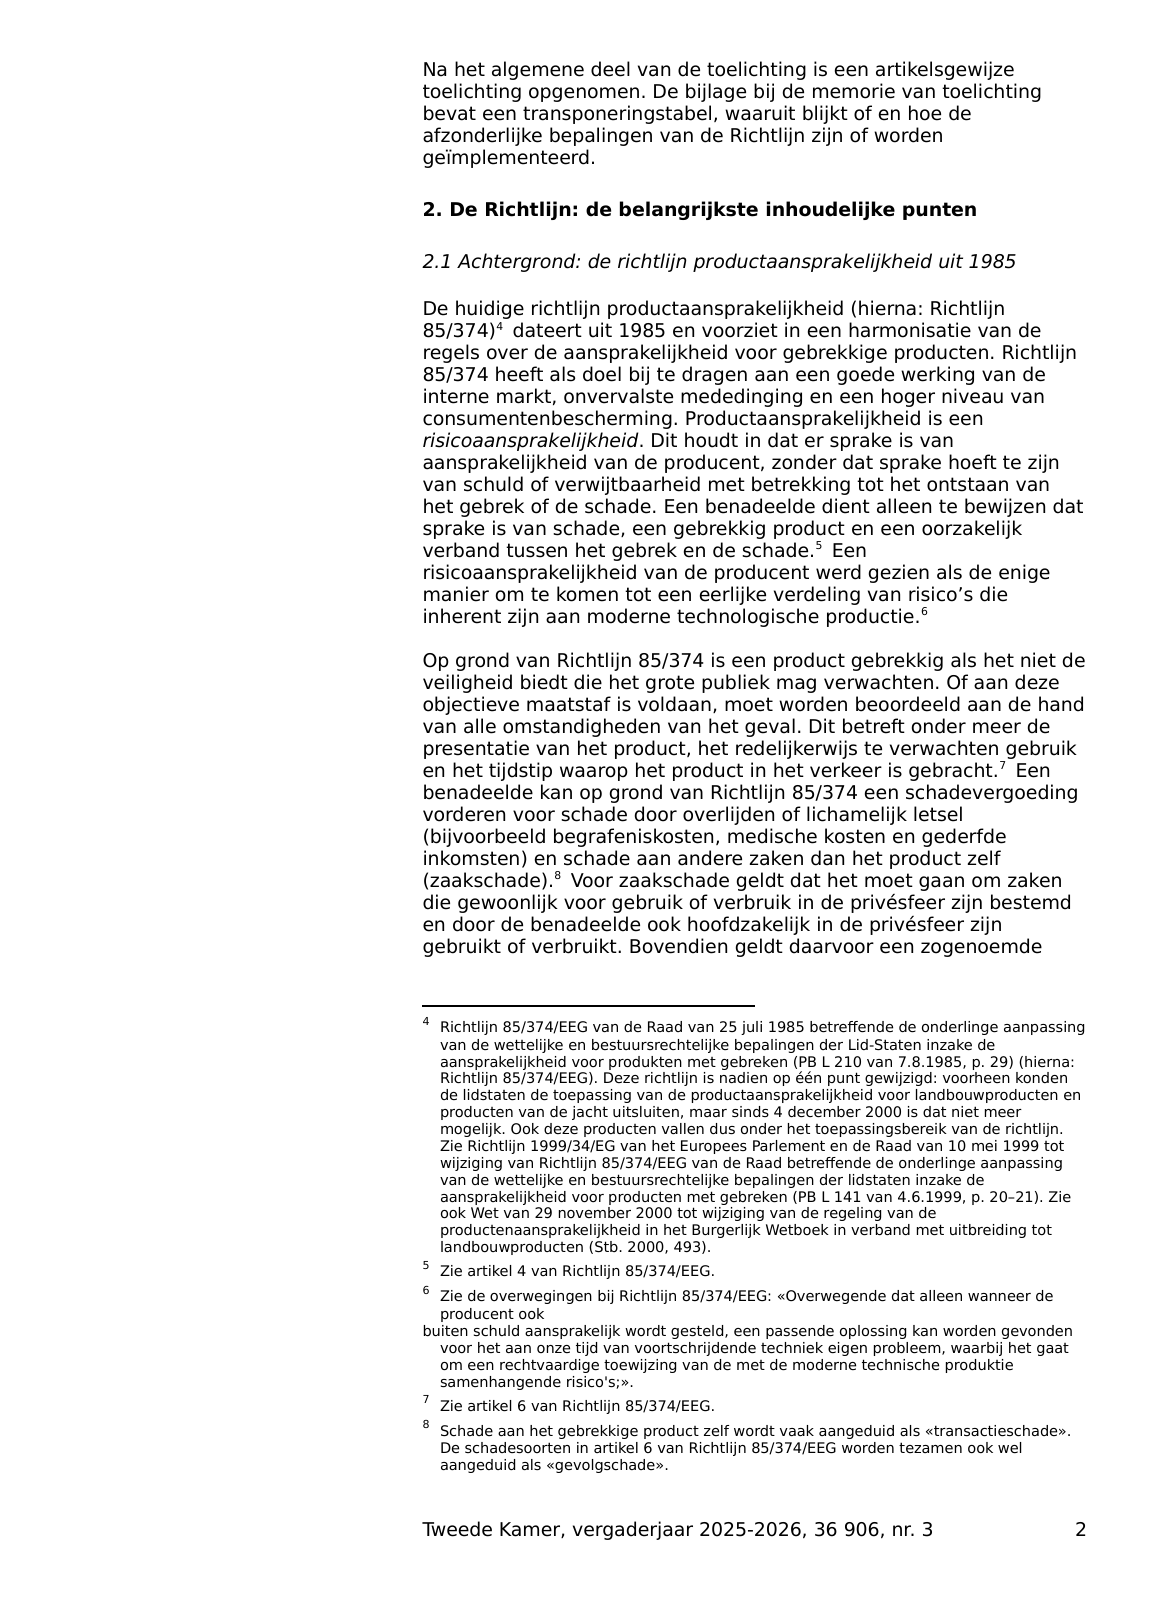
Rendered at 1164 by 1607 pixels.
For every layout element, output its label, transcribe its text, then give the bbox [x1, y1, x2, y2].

text Richtlijn 85/374/EEG van de Raad van 25 juli 1985 betreffende de onderlinge aanpassing van de wettelijke en bestuursrechtelijke bepalingen der Lid-Staten inzake de aansprakelijkheid voor produkten met gebreken (PB L 210 van 7.8.1985, p. 29) (hierna: Richtlijn 85/374/EEG). Deze richtlijn is nadien op één punt gewijzigd: voorheen konden de lidstaten de toepassing van de productaansprakelijkheid voor landbouwproducten en producten van de jacht uitsluiten, maar sinds 4 december 2000 is dat niet meer mogelijk. Ook deze producten vallen dus onder het toepassingsbereik van de richtlijn. Zie Richtlijn 1999/34/EG van het Europees Parlement en de Raad van 10 mei 1999 tot wijziging van Richtlijn 85/374/EEG van de Raad betreffende de onderlinge aanpassing van de wettelijke en bestuursrechtelijke bepalingen der lidstaten inzake de aansprakelijkheid voor producten met gebreken (PB L 141 van 4.6.1999, p. 20–21). Zie ook Wet van 29 november 2000 tot wijziging van de regeling van de productenaansprakelijkheid in het Burgerlijk Wetboek in verband met uitbreiding tot landbouwproducten (Stb. 2000, 493). [422, 1015, 1087, 1256]
subtitle 2. De Richtlijn: de belangrijkste inhoudelijke punten [422, 199, 1087, 221]
text Na het algemene deel van de toelichting is een artikelsgewijze toelichting opgenomen. De bijlage bij de memorie van toelichting bevat een transponeringstabel, waaruit blijkt of en hoe de afzonderlijke bepalingen van de Richtlijn zijn of worden geïmplementeerd. [422, 59, 1087, 169]
text Op grond van Richtlijn 85/374 is een product gebrekkig als het niet de veiligheid biedt die het grote publiek mag verwachten. Of aan deze objectieve maatstaf is voldaan, moet worden beoordeeld aan de hand van alle omstandigheden van het geval. Dit betreft onder meer de presentatie van het product, het redelijkerwijs te verwachten gebruik en het tijdstip waarop het product in het verkeer is gebracht. Een benadeelde kan op grond van Richtlijn 85/374 een schadevergoeding vorderen voor schade door overlijden of lichamelijk letsel (bijvoorbeeld begrafeniskosten, medische kosten en gederfde inkomsten) en schade aan andere zaken dan het product zelf (zaakschade). Voor zaakschade geldt dat het moet gaan om zaken die gewoonlijk voor gebruik of verbruik in de privésfeer zijn bestemd en door de benadeelde ook hoofdzakelijk in de privésfeer zijn gebruikt of verbruikt. Bovendien geldt daarvoor een zogenoemde [422, 650, 1087, 957]
subtitle 2.1 Achtergrond: de richtlijn productaansprakelijkheid uit 1985 [422, 251, 1087, 273]
text buiten schuld aansprakelijk wordt gesteld, een passende oplossing kan worden gevonden voor het aan onze tijd van voortschrijdende techniek eigen probleem, waarbij het gaat om een rechtvaardige toewijzing van de met de moderne technische produktie samenhangende risico's;». [422, 1323, 1087, 1391]
text Zie artikel 4 van Richtlijn 85/374/EEG. [422, 1259, 1087, 1281]
text Zie artikel 6 van Richtlijn 85/374/EEG. [422, 1393, 1087, 1416]
text Zie de overwegingen bij Richtlijn 85/374/EEG: «Overwegende dat alleen wanneer de producent ook [422, 1284, 1087, 1323]
text Schade aan het gebrekkige product zelf wordt vaak aangeduid als «transactieschade». De schadesoorten in artikel 6 van Richtlijn 85/374/EEG worden tezamen ook wel aangeduid als «gevolgschade». [422, 1418, 1087, 1474]
text De huidige richtlijn productaansprakelijkheid (hierna: Richtlijn 85/374) dateert uit 1985 en voorziet in een harmonisatie van de regels over de aansprakelijkheid voor gebrekkige producten. Richtlijn 85/374 heeft als doel bij te dragen aan een goede werking van de interne markt, onvervalste mededinging en een hoger niveau van consumentenbescherming. Productaansprakelijkheid is een risicoaansprakelijkheid. Dit houdt in dat er sprake is van aansprakelijkheid van de producent, zonder dat sprake hoeft te zijn van schuld of verwijtbaarheid met betrekking tot het ontstaan van het gebrek of de schade. Een benadeelde dient alleen te bewijzen dat sprake is van schade, een gebrekkig product en een oorzakelijk verband tussen het gebrek en de schade. Een risicoaansprakelijkheid van de producent werd gezien als de enige manier om te komen tot een eerlijke verdeling van risico’s die inherent zijn aan moderne technologische productie. [422, 298, 1087, 628]
